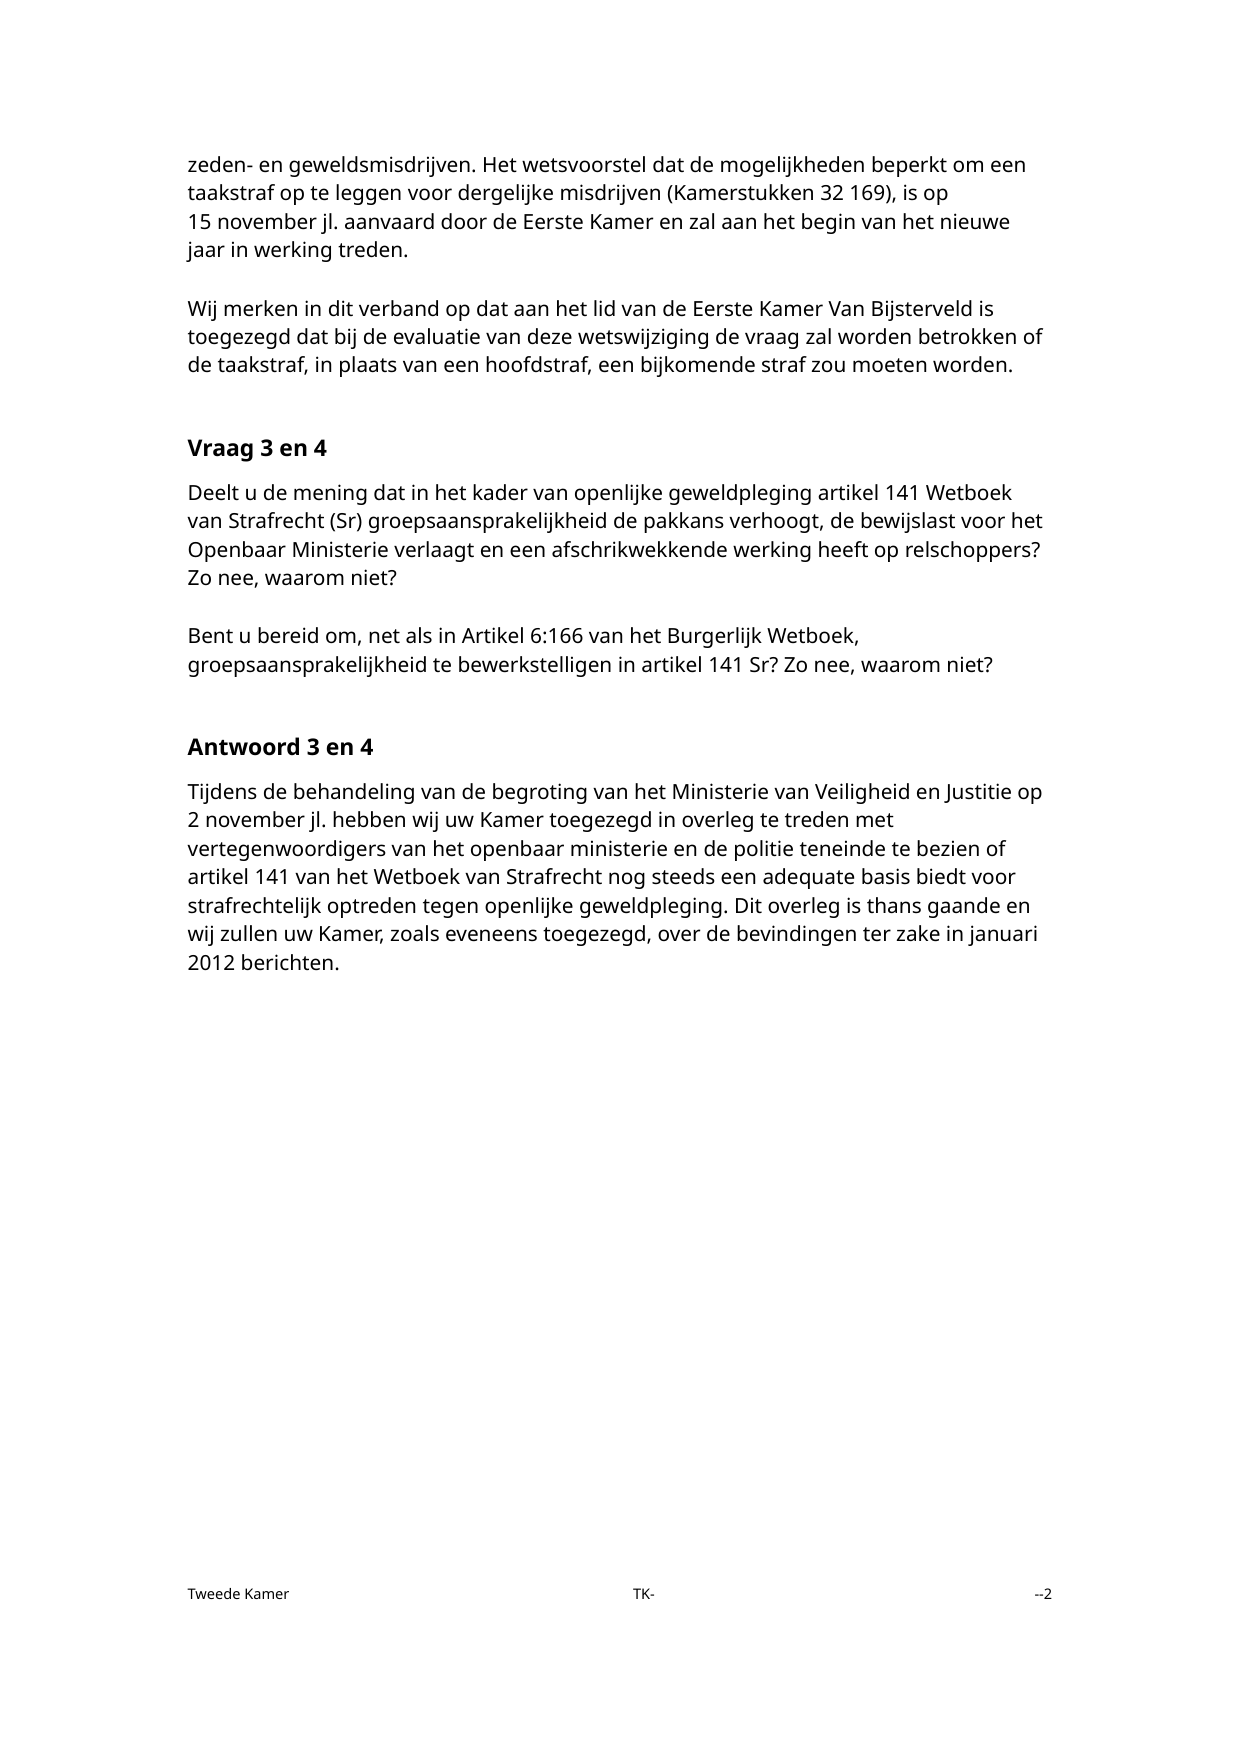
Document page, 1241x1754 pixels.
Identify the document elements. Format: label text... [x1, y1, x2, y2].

text Deelt u de mening dat in het kader van openlijke geweldpleging artikel 141 Wetboek van Strafrecht (Sr) groepsaansprakelijkheid de pakkans verhoogt, de bewijslast voor het Openbaar Ministerie verlaagt en een afschrikwekkende werking heeft op relschoppers? Zo nee, waarom niet? [187, 478, 1053, 592]
text Bent u bereid om, net als in Artikel 6:166 van het Burgerlijk Wetboek, groepsaansprakelijkheid te bewerkstelligen in artikel 141 Sr? Zo nee, waarom niet? [187, 622, 1053, 678]
text Tijdens de behandeling van de begroting van het Ministerie van Veiligheid en Justitie op 2 november jl. hebben wij uw Kamer toegezegd in overleg te treden met vertegenwoordigers van het openbaar ministerie en de politie teneinde te bezien of artikel 141 van het Wetboek van Strafrecht nog steeds een adequate basis biedt voor strafrechtelijk optreden tegen openlijke geweldpleging. Dit overleg is thans gaande en wij zullen uw Kamer, zoals eveneens toegezegd, over de bevindingen ter zake in januari 2012 berichten. [187, 777, 1053, 976]
subtitle Antwoord 3 en 4 [187, 731, 1053, 762]
text zeden- en geweldsmisdrijven. Het wetsvoorstel dat de mogelijkheden beperkt om een taakstraf op te leggen voor dergelijke misdrijven (Kamerstukken 32 169), is op 15 november jl. aanvaard door de Eerste Kamer en zal aan het begin van het nieuwe jaar in werking treden. [187, 150, 1053, 264]
subtitle Vraag 3 en 4 [187, 432, 1053, 463]
text Wij merken in dit verband op dat aan het lid van de Eerste Kamer Van Bijsterveld is toegezegd dat bij de evaluatie van deze wetswijziging de vraag zal worden betrokken of de taakstraf, in plaats van een hoofdstraf, een bijkomende straf zou moeten worden. [187, 294, 1053, 379]
